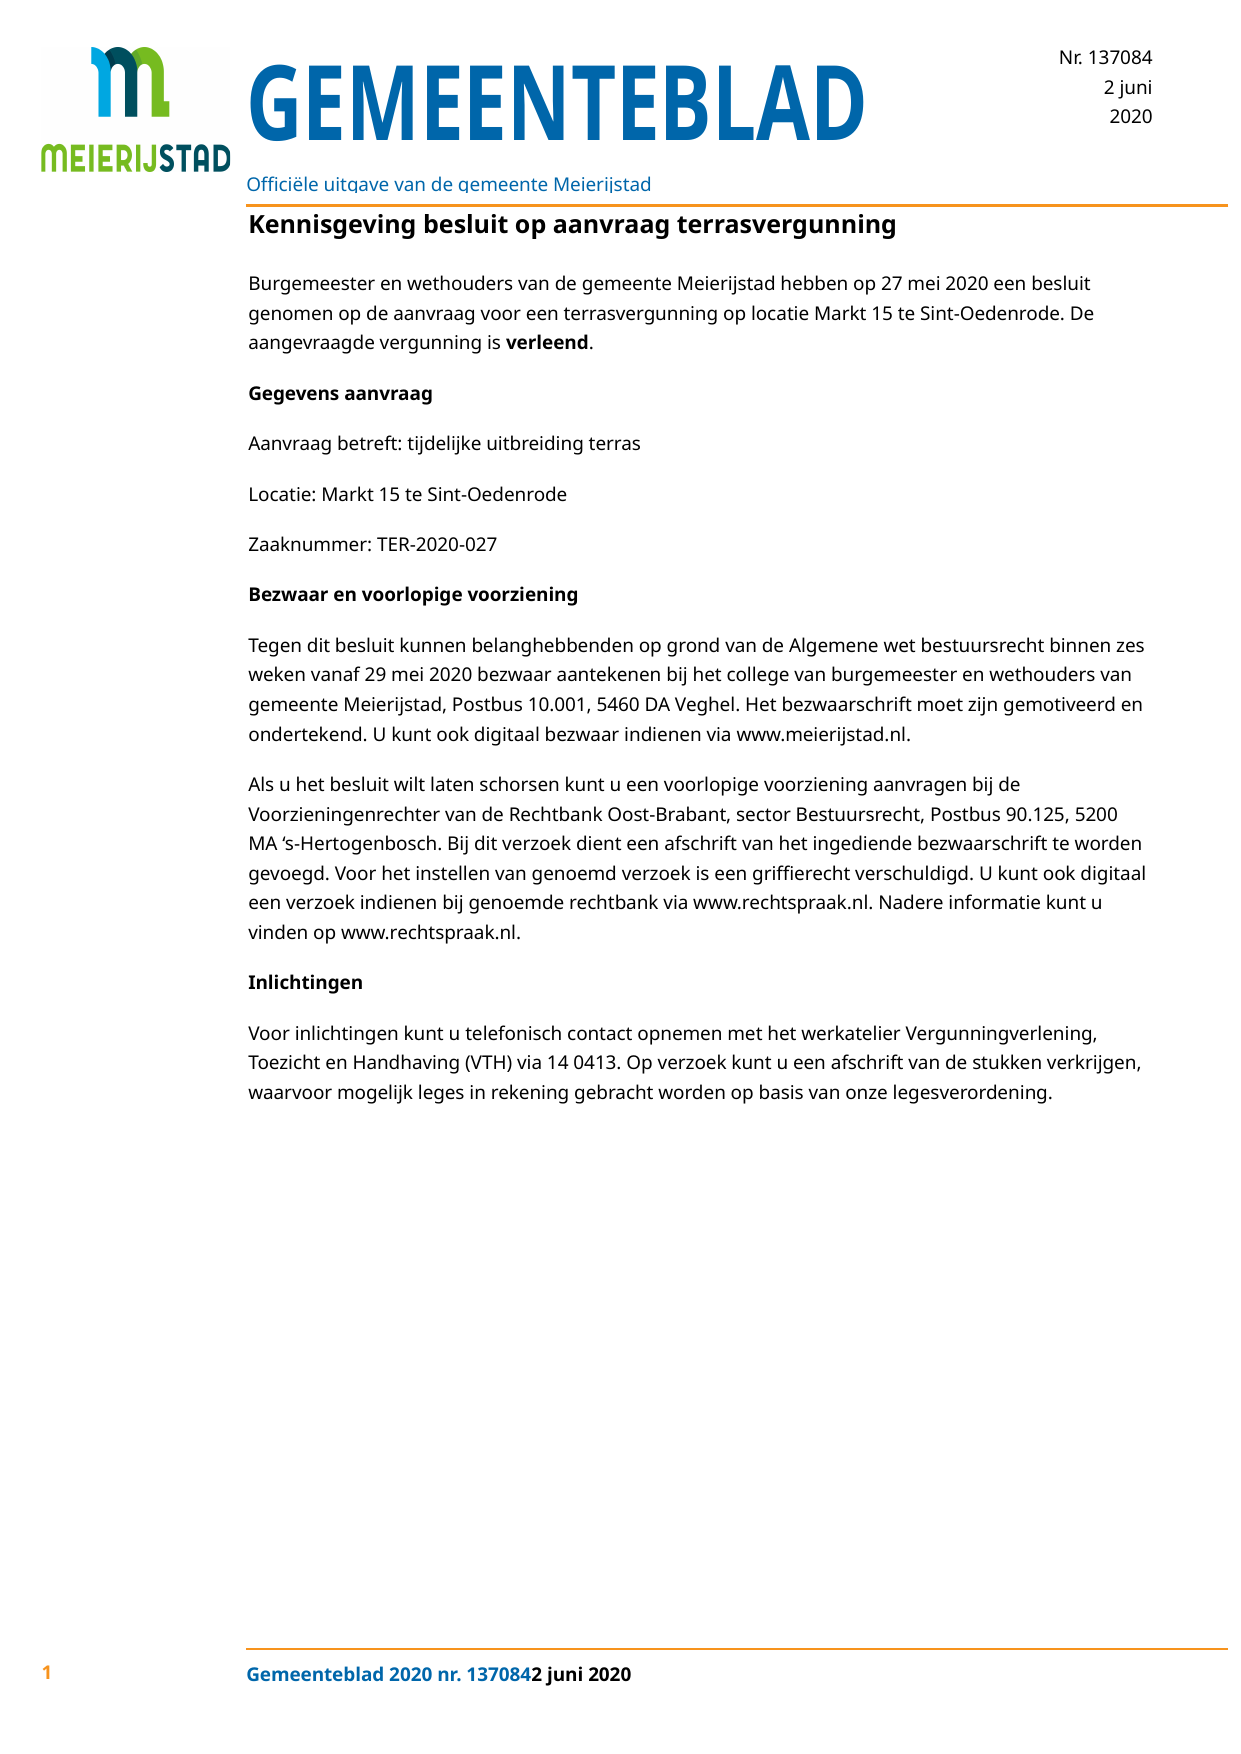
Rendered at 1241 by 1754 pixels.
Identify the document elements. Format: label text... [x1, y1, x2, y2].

text Locatie: Markt 15 te Sint-Oedenrode [248, 481, 1152, 506]
text Gegevens aanvraag [248, 380, 1152, 406]
text Zaaknummer: TER-2020-027 [248, 531, 1152, 557]
text Inlichtingen [248, 969, 1152, 995]
text Kennisgeving besluit op aanvraag terrasvergunning [248, 207, 1152, 241]
text Als u het besluit wilt laten schorsen kunt u een voorlopige voorziening aanvragen bij de Voorzieningenrechter van de Rechtbank Oost-Brabant, sector Bestuursrecht, Postbus 90.125, 5200 MA ‘s-Hertogenbosch. Bij dit verzoek dient een afschrift van het ingediende bezwaarschrift te worden gevoegd. Voor het instellen van genoemd verzoek is een griffierecht verschuldigd. U kunt ook digitaal een verzoek indienen bij genoemde rechtbank via www.rechtspraak.nl. Nadere informatie kunt u vinden op www.rechtspraak.nl. [248, 771, 1152, 945]
text Burgemeester en wethouders van de gemeente Meierijstad hebben op 27 mei 2020 een besluit genomen op de aanvraag voor een terrasvergunning op locatie Markt 15 te Sint-Oedenrode. De aangevraagde vergunning is verleend. [248, 270, 1152, 355]
text Bezwaar en voorlopige voorziening [248, 582, 1152, 607]
text Aanvraag betreft: tijdelijke uitbreiding terras [248, 430, 1152, 456]
text Tegen dit besluit kunnen belanghebbenden op grond van de Algemene wet bestuursrecht binnen zes weken vanaf 29 mei 2020 bezwaar aantekenen bij het college van burgemeester en wethouders van gemeente Meierijstad, Postbus 10.001, 5460 DA Veghel. Het bezwaarschrift moet zijn gemotiveerd en ondertekend. U kunt ook digitaal bezwaar indienen via www.meierijstad.nl. [248, 632, 1152, 746]
picture [41, 47, 231, 172]
text Voor inlichtingen kunt u telefonisch contact opnemen met het werkatelier Vergunningverlening, Toezicht en Handhaving (VTH) via 14 0413. Op verzoek kunt u een afschrift van de stukken verkrijgen, waarvoor mogelijk leges in rekening gebracht worden op basis van onze legesverordening. [248, 1020, 1152, 1105]
